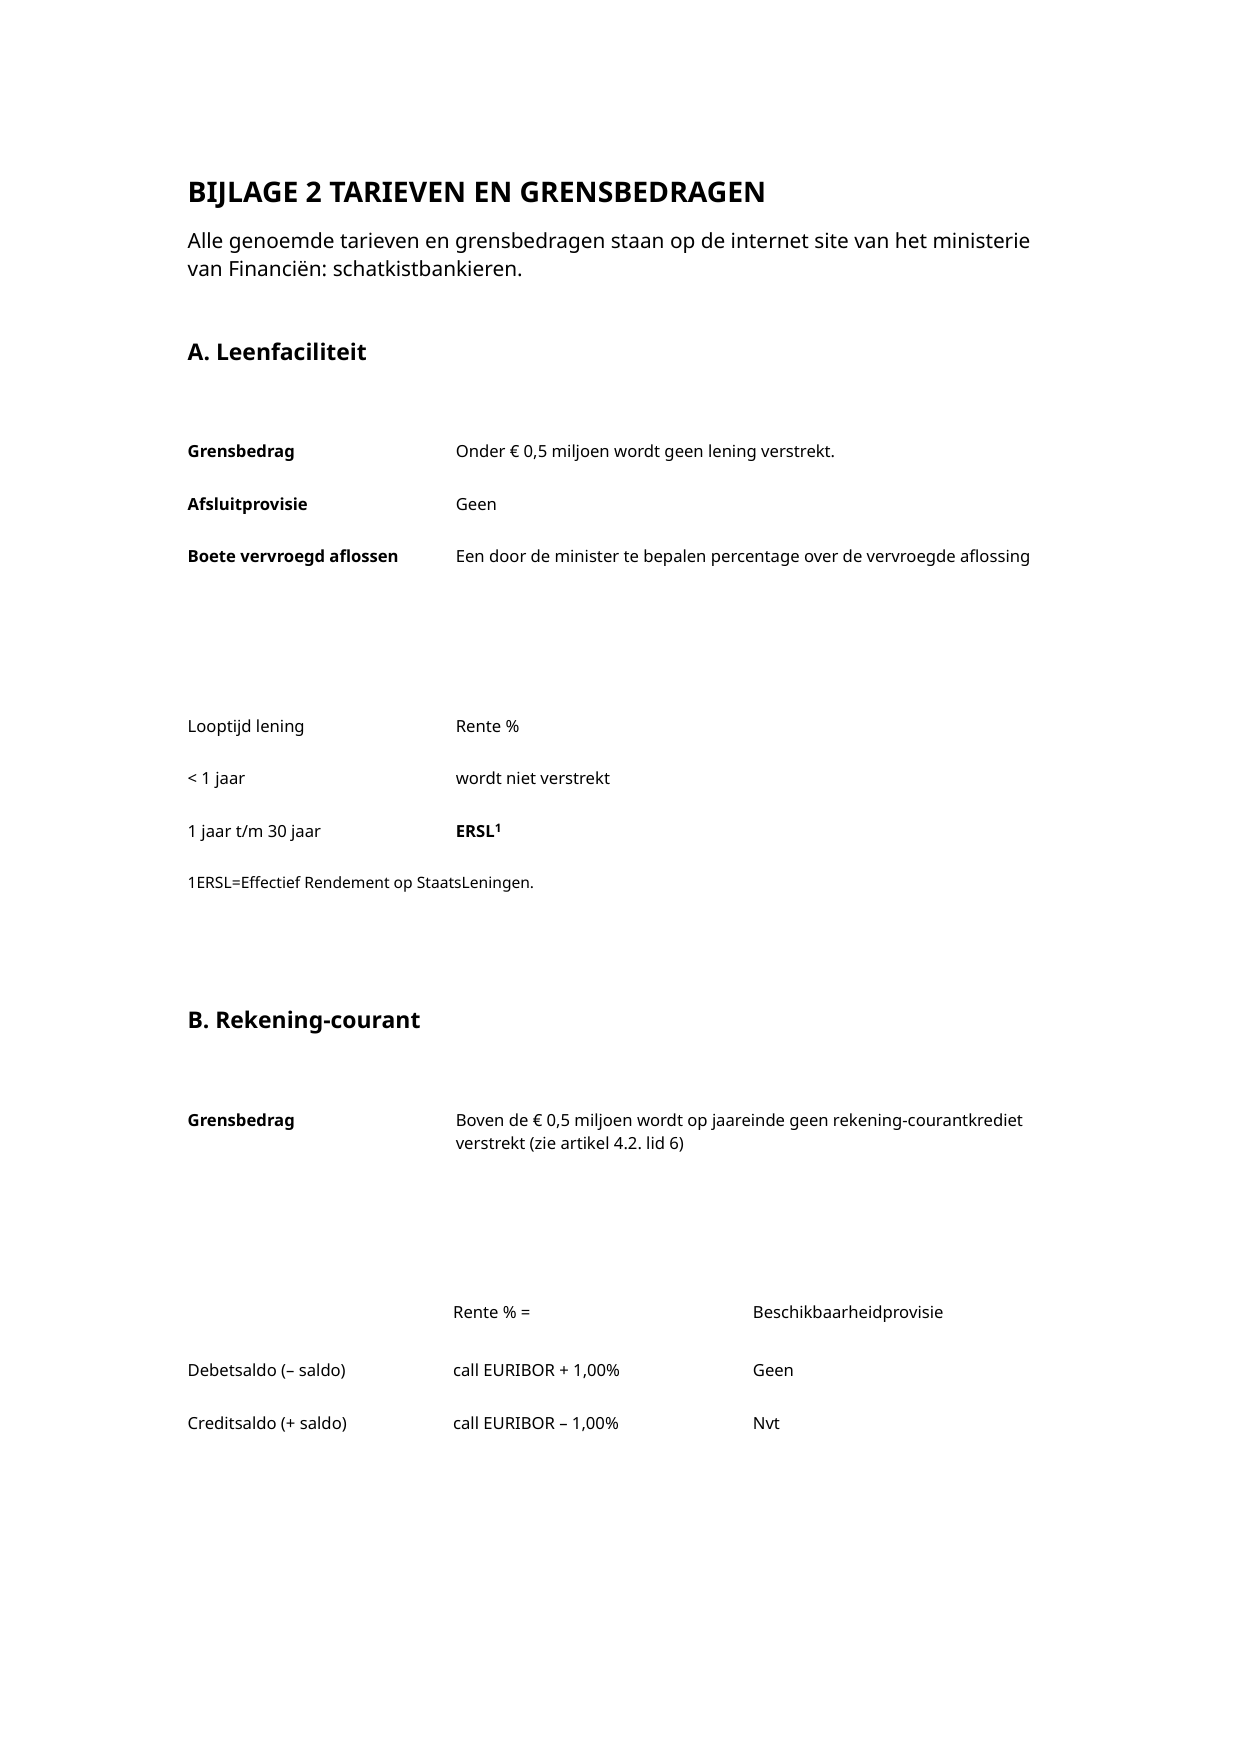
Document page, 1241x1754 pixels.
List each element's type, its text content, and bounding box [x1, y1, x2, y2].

table_header Boven de € 0,5 miljoen wordt op jaareinde geen rekening-courantkrediet verstrekt (zie artikel 4.2. lid 6) [456, 1109, 1053, 1184]
table_cell Boete vervroegd aflossen [188, 545, 456, 598]
table_header [188, 1300, 453, 1359]
table_cell ERSL1 [456, 820, 1053, 872]
table_header Rente % = [453, 1300, 753, 1359]
table_header Grensbedrag [188, 1109, 456, 1184]
table_cell Creditsaldo (+ saldo) [188, 1412, 453, 1464]
table_cell 1 jaar t/m 30 jaar [188, 820, 456, 872]
table_cell Afsluitprovisie [188, 493, 456, 545]
table_cell call EURIBOR – 1,00% [453, 1412, 753, 1464]
table_header Looptijd lening [188, 714, 456, 767]
subtitle B. Rekening-courant [187, 1004, 1053, 1036]
table_cell Nvt [753, 1412, 1053, 1464]
table_cell Een door de minister te bepalen percentage over de vervroegde aflossing [456, 545, 1053, 598]
table_header Grensbedrag [188, 440, 456, 492]
subtitle A. Leenfaciliteit [187, 336, 1053, 367]
table_cell Geen [456, 493, 1053, 545]
table_cell < 1 jaar [188, 767, 456, 819]
table_header Beschikbaarheidprovisie [753, 1300, 1053, 1359]
table_cell wordt niet verstrekt [456, 767, 1053, 819]
table_cell Geen [753, 1359, 1053, 1412]
text Alle genoemde tarieven en grensbedragen staan op de internet site van het ministerie van Financiën: schatkistbankieren. [187, 226, 1053, 283]
subtitle BIJLAGE 2 TARIEVEN EN GRENSBEDRAGEN [187, 172, 1053, 211]
table_header Rente % [456, 714, 1053, 767]
table_cell call EURIBOR + 1,00% [453, 1359, 753, 1412]
table_cell 1ERSL=Effectief Rendement op StaatsLeningen. [188, 872, 1053, 923]
table_cell Debetsaldo (– saldo) [188, 1359, 453, 1412]
table_header Onder € 0,5 miljoen wordt geen lening verstrekt. [456, 440, 1053, 492]
